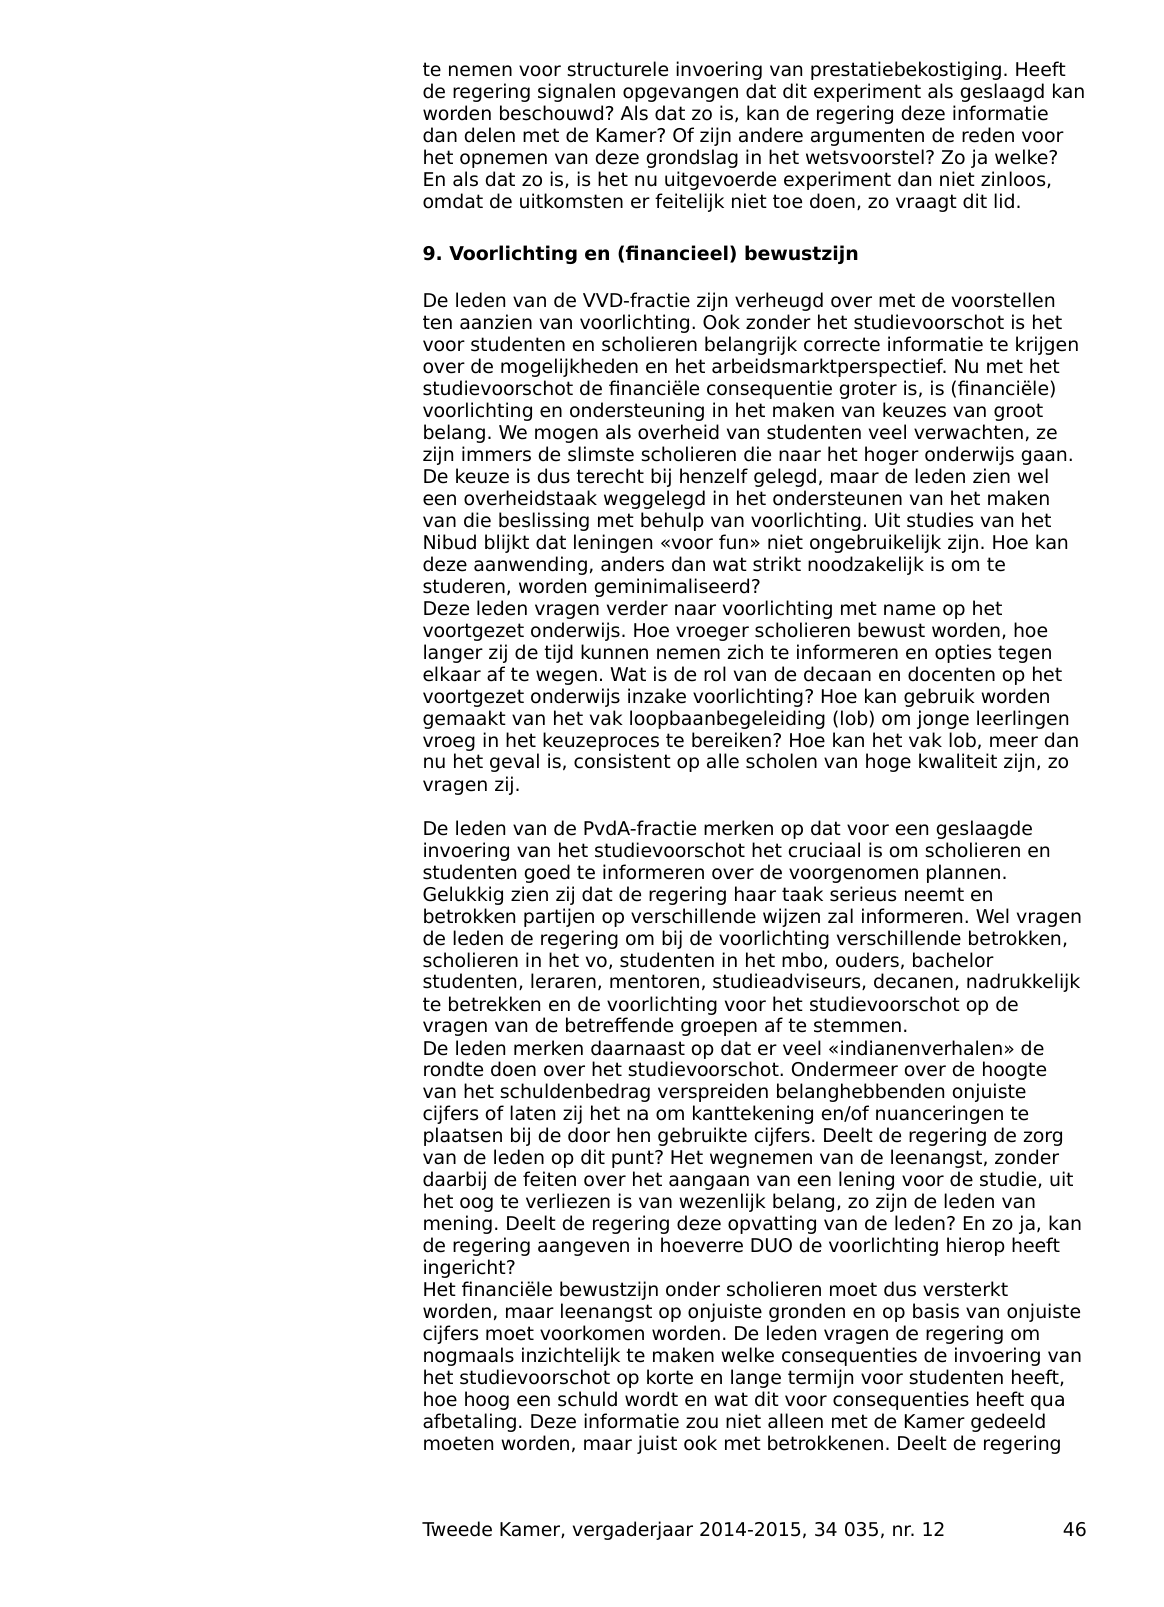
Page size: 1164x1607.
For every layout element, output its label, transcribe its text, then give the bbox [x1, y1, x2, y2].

text Het financiële bewustzijn onder scholieren moet dus versterkt worden, maar leenangst op onjuiste gronden en op basis van onjuiste cijfers moet voorkomen worden. De leden vragen de regering om nogmaals inzichtelijk te maken welke consequenties de invoering van het studievoorschot op korte en lange termijn voor studenten heeft, hoe hoog een schuld wordt en wat dit voor consequenties heeft qua afbetaling. Deze informatie zou niet alleen met de Kamer gedeeld moeten worden, maar juist ook met betrokkenen. Deelt de regering [422, 1279, 1087, 1455]
subtitle 9. Voorlichting en (financieel) bewustzijn [422, 243, 1087, 265]
text De leden merken daarnaast op dat er veel «indianenverhalen» de rondte doen over het studievoorschot. Ondermeer over de hoogte van het schuldenbedrag verspreiden belanghebbenden onjuiste cijfers of laten zij het na om kanttekening en/of nuanceringen te plaatsen bij de door hen gebruikte cijfers. Deelt de regering de zorg van de leden op dit punt? Het wegnemen van de leenangst, zonder daarbij de feiten over het aangaan van een lening voor de studie, uit het oog te verliezen is van wezenlijk belang, zo zijn de leden van mening. Deelt de regering deze opvatting van de leden? En zo ja, kan de regering aangeven in hoeverre DUO de voorlichting hierop heeft ingericht? [422, 1037, 1087, 1279]
text De leden van de PvdA-fractie merken op dat voor een geslaagde invoering van het studievoorschot het cruciaal is om scholieren en studenten goed te informeren over de voorgenomen plannen. Gelukkig zien zij dat de regering haar taak serieus neemt en betrokken partijen op verschillende wijzen zal informeren. Wel vragen de leden de regering om bij de voorlichting verschillende betrokken, scholieren in het vo, studenten in het mbo, ouders, bachelor studenten, leraren, mentoren, studieadviseurs, decanen, nadrukkelijk te betrekken en de voorlichting voor het studievoorschot op de vragen van de betreffende groepen af te stemmen. [422, 818, 1087, 1037]
text Deze leden vragen verder naar voorlichting met name op het voortgezet onderwijs. Hoe vroeger scholieren bewust worden, hoe langer zij de tijd kunnen nemen zich te informeren en opties tegen elkaar af te wegen. Wat is de rol van de decaan en docenten op het voortgezet onderwijs inzake voorlichting? Hoe kan gebruik worden gemaakt van het vak loopbaanbegeleiding (lob) om jonge leerlingen vroeg in het keuzeproces te bereiken? Hoe kan het vak lob, meer dan nu het geval is, consistent op alle scholen van hoge kwaliteit zijn, zo vragen zij. [422, 598, 1087, 795]
text te nemen voor structurele invoering van prestatiebekostiging. Heeft de regering signalen opgevangen dat dit experiment als geslaagd kan worden beschouwd? Als dat zo is, kan de regering deze informatie dan delen met de Kamer? Of zijn andere argumenten de reden voor het opnemen van deze grondslag in het wetsvoorstel? Zo ja welke? En als dat zo is, is het nu uitgevoerde experiment dan niet zinloos, omdat de uitkomsten er feitelijk niet toe doen, zo vraagt dit lid. [422, 59, 1087, 213]
text De leden van de VVD-fractie zijn verheugd over met de voorstellen ten aanzien van voorlichting. Ook zonder het studievoorschot is het voor studenten en scholieren belangrijk correcte informatie te krijgen over de mogelijkheden en het arbeidsmarktperspectief. Nu met het studievoorschot de financiële consequentie groter is, is (financiële) voorlichting en ondersteuning in het maken van keuzes van groot belang. We mogen als overheid van studenten veel verwachten, ze zijn immers de slimste scholieren die naar het hoger onderwijs gaan. De keuze is dus terecht bij henzelf gelegd, maar de leden zien wel een overheidstaak weggelegd in het ondersteunen van het maken van die beslissing met behulp van voorlichting. Uit studies van het Nibud blijkt dat leningen «voor fun» niet ongebruikelijk zijn. Hoe kan deze aanwending, anders dan wat strikt noodzakelijk is om te studeren, worden geminimaliseerd? [422, 290, 1087, 598]
